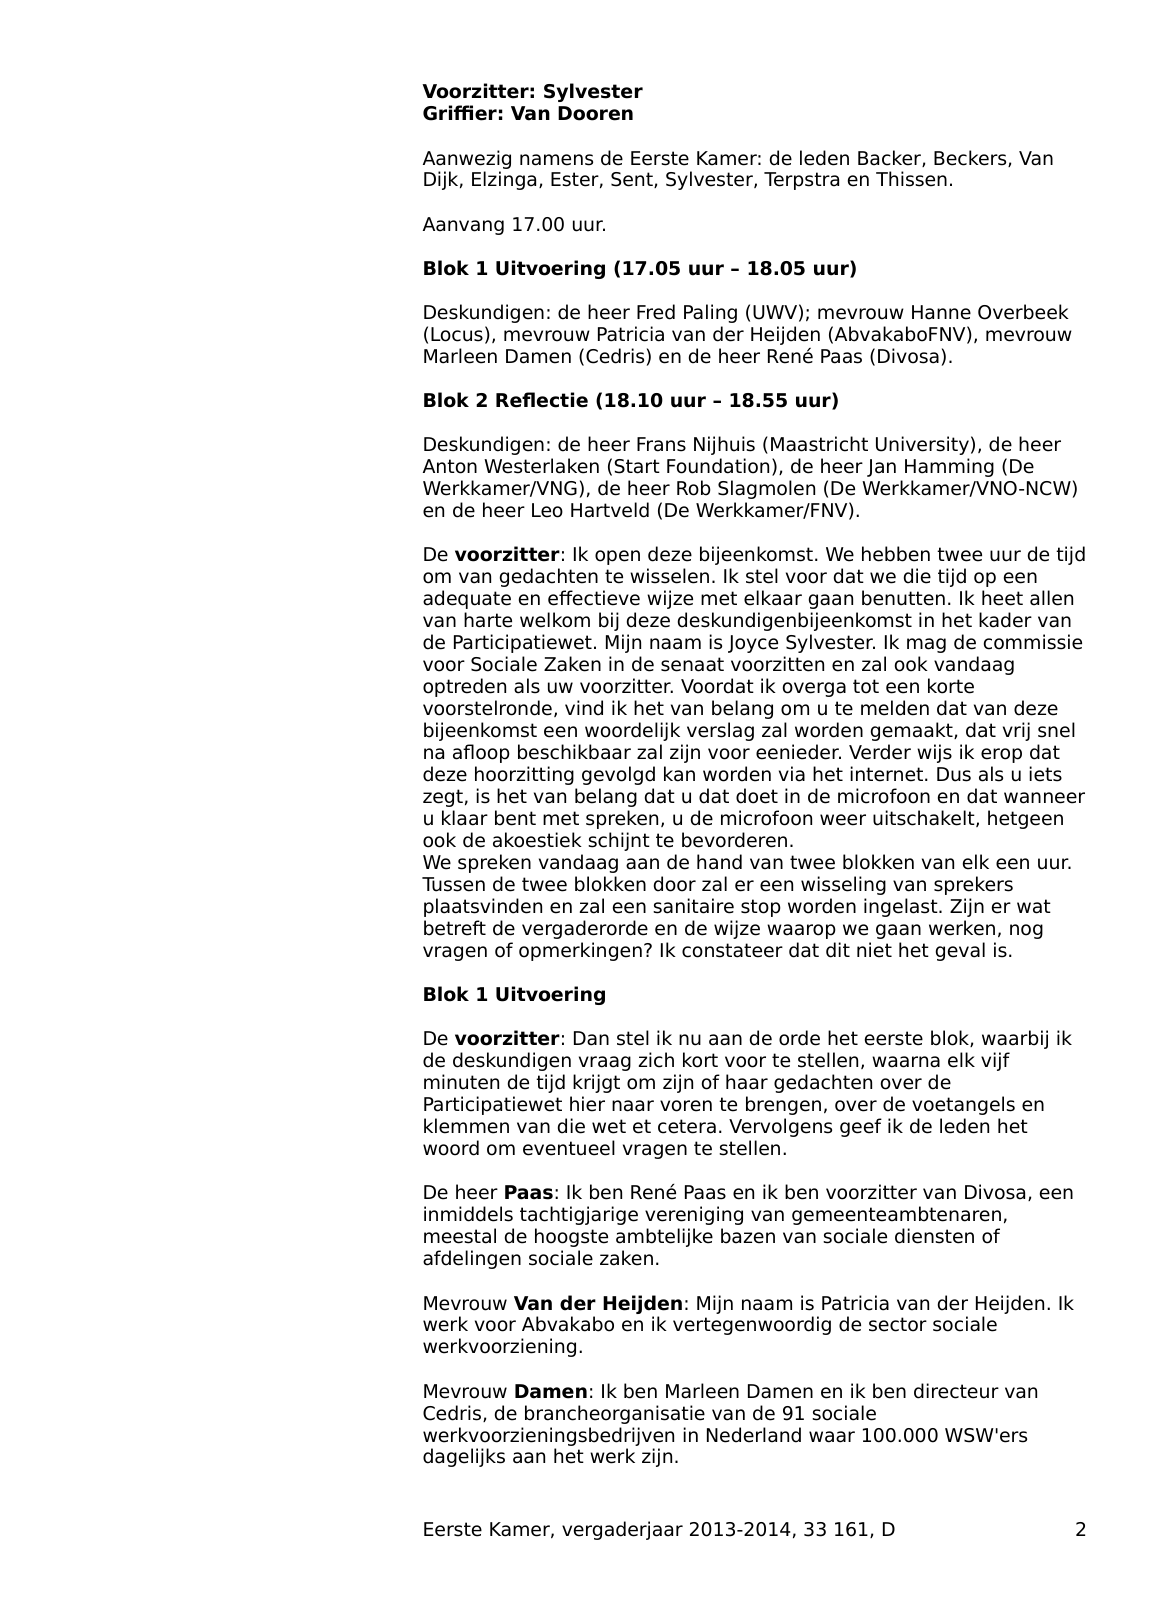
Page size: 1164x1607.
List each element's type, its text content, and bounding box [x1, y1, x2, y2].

text We spreken vandaag aan de hand van twee blokken van elk een uur. Tussen de twee blokken door zal er een wisseling van sprekers plaatsvinden en zal een sanitaire stop worden ingelast. Zijn er wat betreft de vergaderorde en de wijze waarop we gaan werken, nog vragen of opmerkingen? Ik constateer dat dit niet het geval is. [422, 852, 1087, 962]
text Aanwezig namens de Eerste Kamer: de leden Backer, Beckers, Van Dijk, Elzinga, Ester, Sent, Sylvester, Terpstra en Thissen. [422, 147, 1087, 191]
text Mevrouw Damen: Ik ben Marleen Damen en ik ben directeur van Cedris, de brancheorganisatie van de 91 sociale werkvoorzieningsbedrijven in Nederland waar 100.000 WSW'ers dagelijks aan het werk zijn. [422, 1381, 1087, 1468]
subtitle Blok 1 Uitvoering [422, 984, 1087, 1006]
subtitle Blok 2 Reflectie (18.10 uur – 18.55 uur) [422, 390, 1087, 412]
text De voorzitter: Dan stel ik nu aan de orde het eerste blok, waarbij ik de deskundigen vraag zich kort voor te stellen, waarna elk vijf minuten de tijd krijgt om zijn of haar gedachten over de Participatiewet hier naar voren te brengen, over de voetangels en klemmen van die wet et cetera. Vervolgens geef ik de leden het woord om eventueel vragen te stellen. [422, 1028, 1087, 1160]
text Mevrouw Van der Heijden: Mijn naam is Patricia van der Heijden. Ik werk voor Abvakabo en ik vertegenwoordig de sector sociale werkvoorziening. [422, 1292, 1087, 1358]
subtitle Blok 1 Uitvoering (17.05 uur – 18.05 uur) [422, 258, 1087, 280]
text Voorzitter: Sylvester [422, 81, 1087, 103]
text Aanvang 17.00 uur. [422, 213, 1087, 236]
text De voorzitter: Ik open deze bijeenkomst. We hebben twee uur de tijd om van gedachten te wisselen. Ik stel voor dat we die tijd op een adequate en effectieve wijze met elkaar gaan benutten. Ik heet allen van harte welkom bij deze deskundigenbijeenkomst in het kader van de Participatiewet. Mijn naam is Joyce Sylvester. Ik mag de commissie voor Sociale Zaken in de senaat voorzitten en zal ook vandaag optreden als uw voorzitter. Voordat ik overga tot een korte voorstelronde, vind ik het van belang om u te melden dat van deze bijeenkomst een woordelijk verslag zal worden gemaakt, dat vrij snel na afloop beschikbaar zal zijn voor eenieder. Verder wijs ik erop dat deze hoorzitting gevolgd kan worden via het internet. Dus als u iets zegt, is het van belang dat u dat doet in de microfoon en dat wanneer u klaar bent met spreken, u de microfoon weer uitschakelt, hetgeen ook de akoestiek schijnt te bevorderen. [422, 544, 1087, 852]
text Deskundigen: de heer Fred Paling (UWV); mevrouw Hanne Overbeek (Locus), mevrouw Patricia van der Heijden (AbvakaboFNV), mevrouw Marleen Damen (Cedris) en de heer René Paas (Divosa). [422, 302, 1087, 368]
text Griffier: Van Dooren [422, 103, 1087, 125]
text De heer Paas: Ik ben René Paas en ik ben voorzitter van Divosa, een inmiddels tachtigjarige vereniging van gemeenteambtenaren, meestal de hoogste ambtelijke bazen van sociale diensten of afdelingen sociale zaken. [422, 1182, 1087, 1270]
text Deskundigen: de heer Frans Nijhuis (Maastricht University), de heer Anton Westerlaken (Start Foundation), de heer Jan Hamming (De Werkkamer/VNG), de heer Rob Slagmolen (De Werkkamer/VNO-NCW) en de heer Leo Hartveld (De Werkkamer/FNV). [422, 434, 1087, 522]
